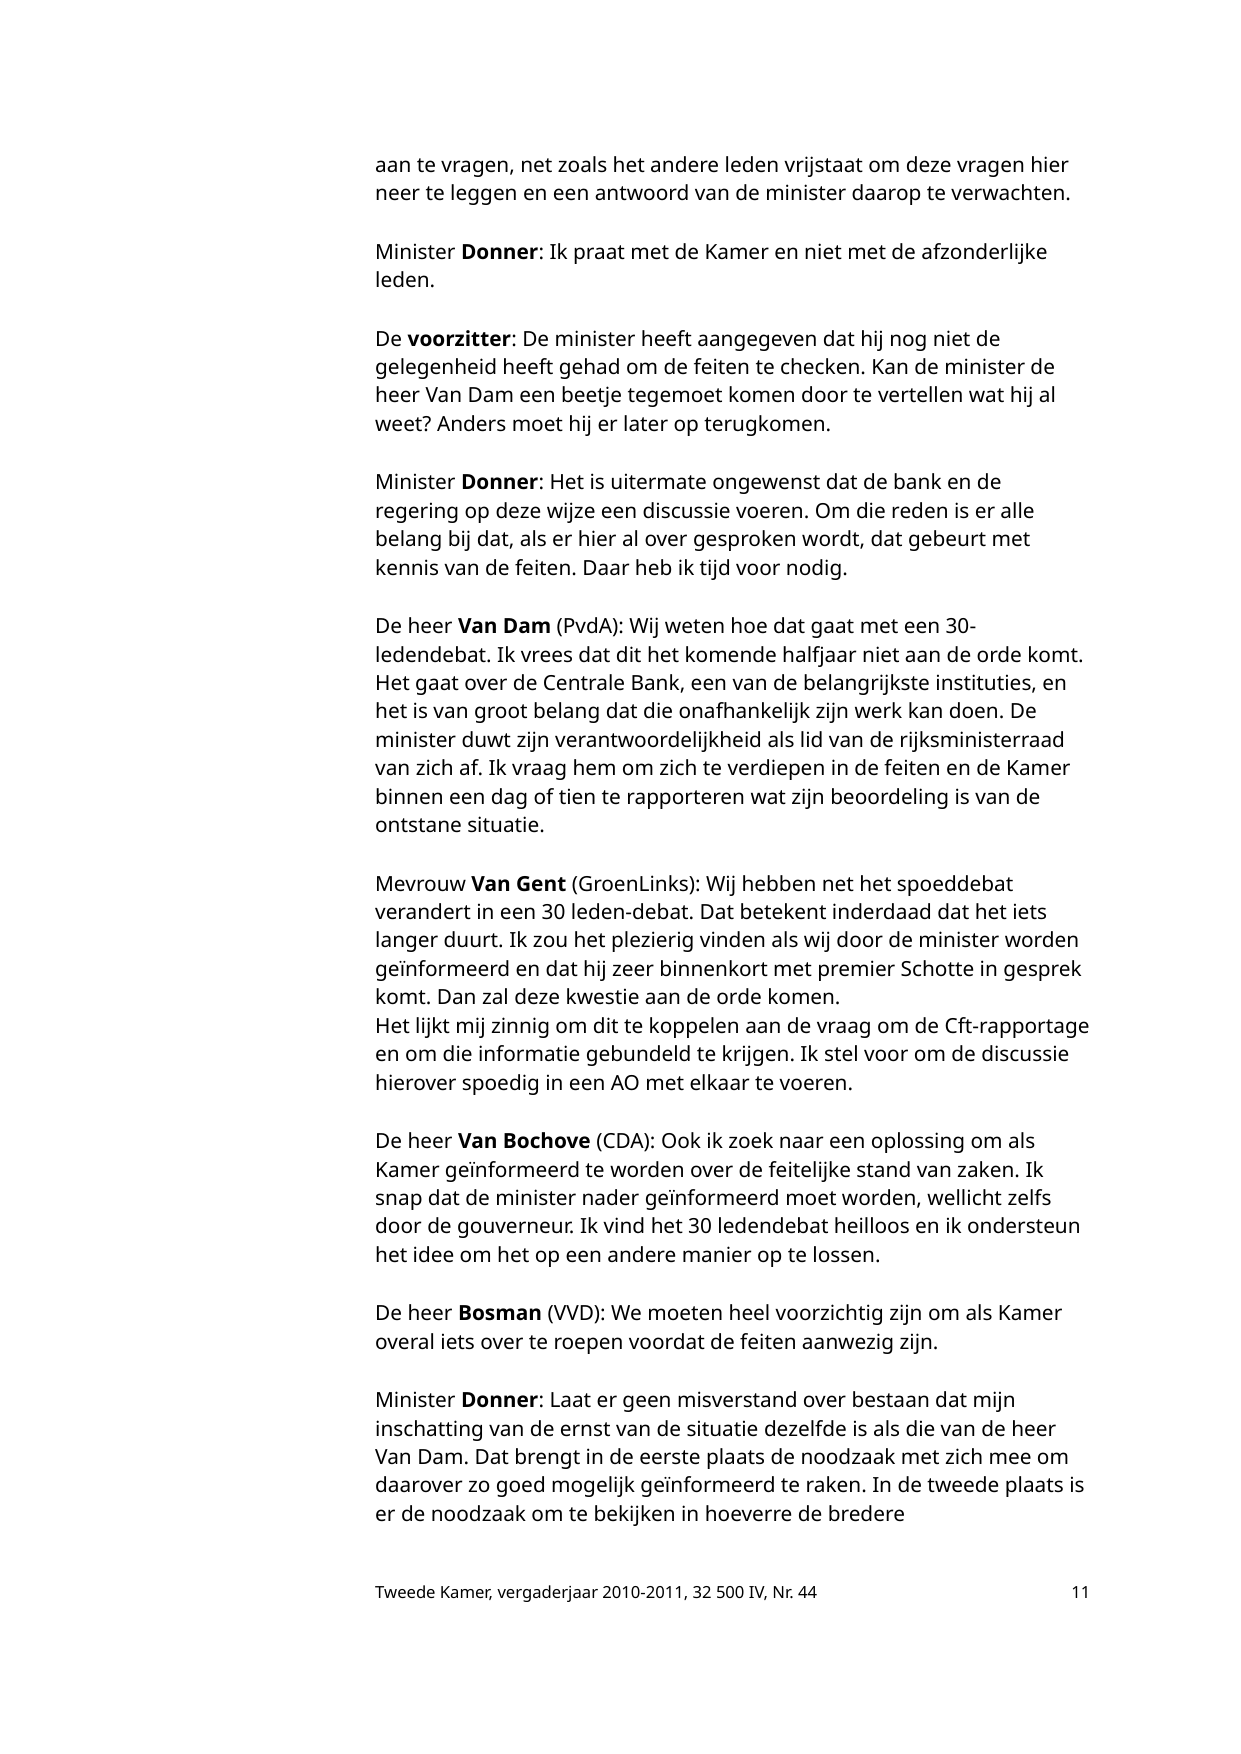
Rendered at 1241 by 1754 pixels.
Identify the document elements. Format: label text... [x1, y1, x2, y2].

text De heer Van Dam (PvdA): Wij weten hoe dat gaat met een 30-ledendebat. Ik vrees dat dit het komende halfjaar niet aan de orde komt. Het gaat over de Centrale Bank, een van de belangrijkste instituties, en het is van groot belang dat die onafhankelijk zijn werk kan doen. De minister duwt zijn verantwoordelijkheid als lid van de rijksministerraad van zich af. Ik vraag hem om zich te verdiepen in de feiten en de Kamer binnen een dag of tien te rapporteren wat zijn beoordeling is van de ontstane situatie. [375, 611, 1090, 839]
text Het lijkt mij zinnig om dit te koppelen aan de vraag om de Cft-rapportage en om die informatie gebundeld te krijgen. Ik stel voor om de discussie hierover spoedig in een AO met elkaar te voeren. [375, 1011, 1090, 1096]
text aan te vragen, net zoals het andere leden vrijstaat om deze vragen hier neer te leggen en een antwoord van de minister daarop te verwachten. [375, 150, 1090, 207]
text Minister Donner: Het is uitermate ongewenst dat de bank en de regering op deze wijze een discussie voeren. Om die reden is er alle belang bij dat, als er hier al over gesproken wordt, dat gebeurt met kennis van de feiten. Daar heb ik tijd voor nodig. [375, 467, 1090, 581]
text De heer Bosman (VVD): We moeten heel voorzichtig zijn om als Kamer overal iets over te roepen voordat de feiten aanwezig zijn. [375, 1298, 1090, 1355]
text Minister Donner: Ik praat met de Kamer en niet met de afzonderlijke leden. [375, 237, 1090, 294]
text Mevrouw Van Gent (GroenLinks): Wij hebben net het spoeddebat verandert in een 30 leden-debat. Dat betekent inderdaad dat het iets langer duurt. Ik zou het plezierig vinden als wij door de minister worden geïnformeerd en dat hij zeer binnenkort met premier Schotte in gesprek komt. Dan zal deze kwestie aan de orde komen. [375, 869, 1090, 1011]
text De voorzitter: De minister heeft aangegeven dat hij nog niet de gelegenheid heeft gehad om de feiten te checken. Kan de minister de heer Van Dam een beetje tegemoet komen door te vertellen wat hij al weet? Anders moet hij er later op terugkomen. [375, 324, 1090, 437]
text De heer Van Bochove (CDA): Ook ik zoek naar een oplossing om als Kamer geïnformeerd te worden over de feitelijke stand van zaken. Ik snap dat de minister nader geïnformeerd moet worden, wellicht zelfs door de gouverneur. Ik vind het 30 ledendebat heilloos en ik ondersteun het idee om het op een andere manier op te lossen. [375, 1126, 1090, 1268]
text Minister Donner: Laat er geen misverstand over bestaan dat mijn inschatting van de ernst van de situatie dezelfde is als die van de heer Van Dam. Dat brengt in de eerste plaats de noodzaak met zich mee om daarover zo goed mogelijk geïnformeerd te raken. In de tweede plaats is er de noodzaak om te bekijken in hoeverre de bredere [375, 1385, 1090, 1527]
